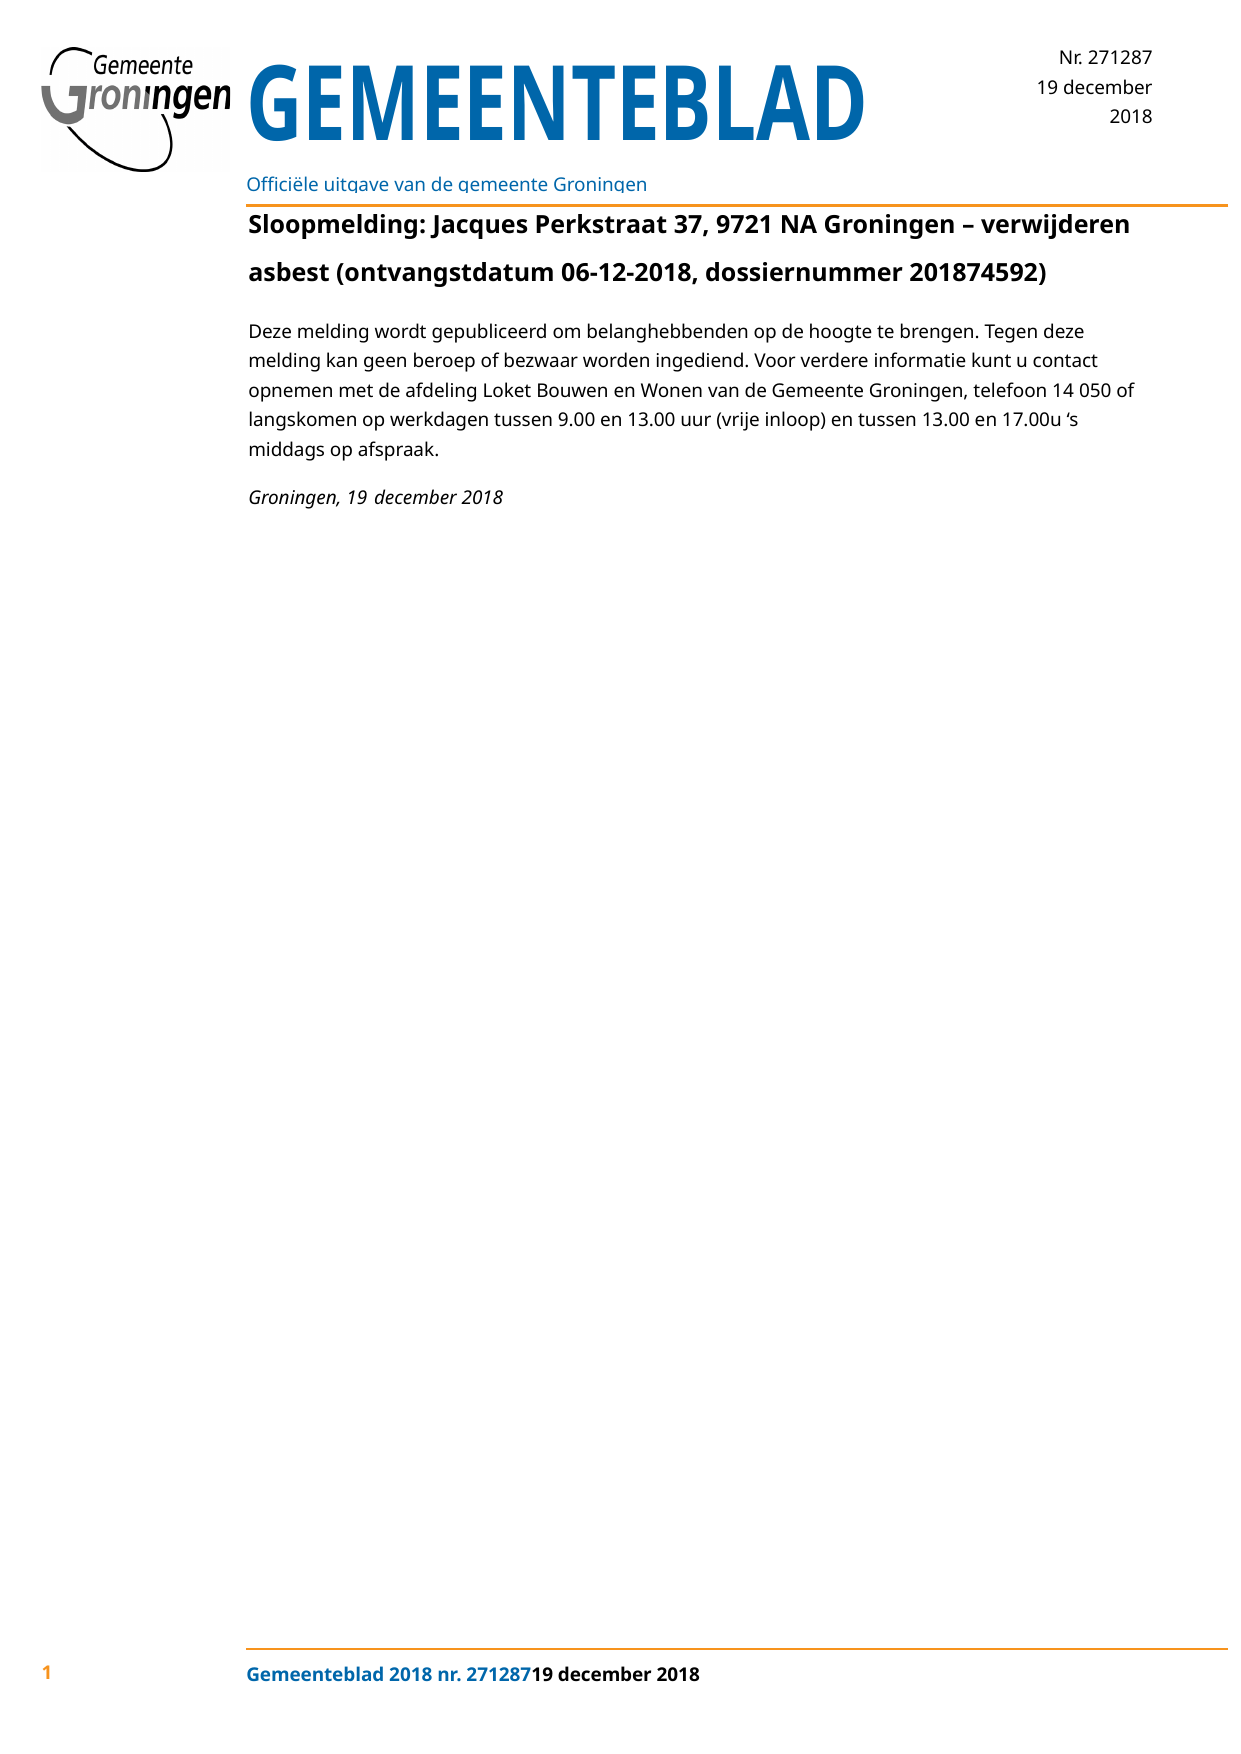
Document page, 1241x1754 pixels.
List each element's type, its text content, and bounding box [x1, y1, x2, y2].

text Deze melding wordt gepubliceerd om belanghebbenden op de hoogte te brengen. Tegen deze melding kan geen beroep of bezwaar worden ingediend. Voor verdere informatie kunt u contact opnemen met de afdeling Loket Bouwen en Wonen van de Gemeente Groningen, telefoon 14 050 of langskomen op werkdagen tussen 9.00 en 13.00 uur (vrije inloop) en tussen 13.00 en 17.00u ‘s middags op afspraak. [248, 318, 1152, 462]
text Groningen, 19 december 2018 [248, 484, 1152, 510]
text Sloopmelding: Jacques Perkstraat 37, 9721 NA Groningen – verwijderen asbest (ontvangstdatum 06-12-2018, dossiernummer 201874592) [248, 207, 1152, 288]
picture [41, 47, 231, 172]
